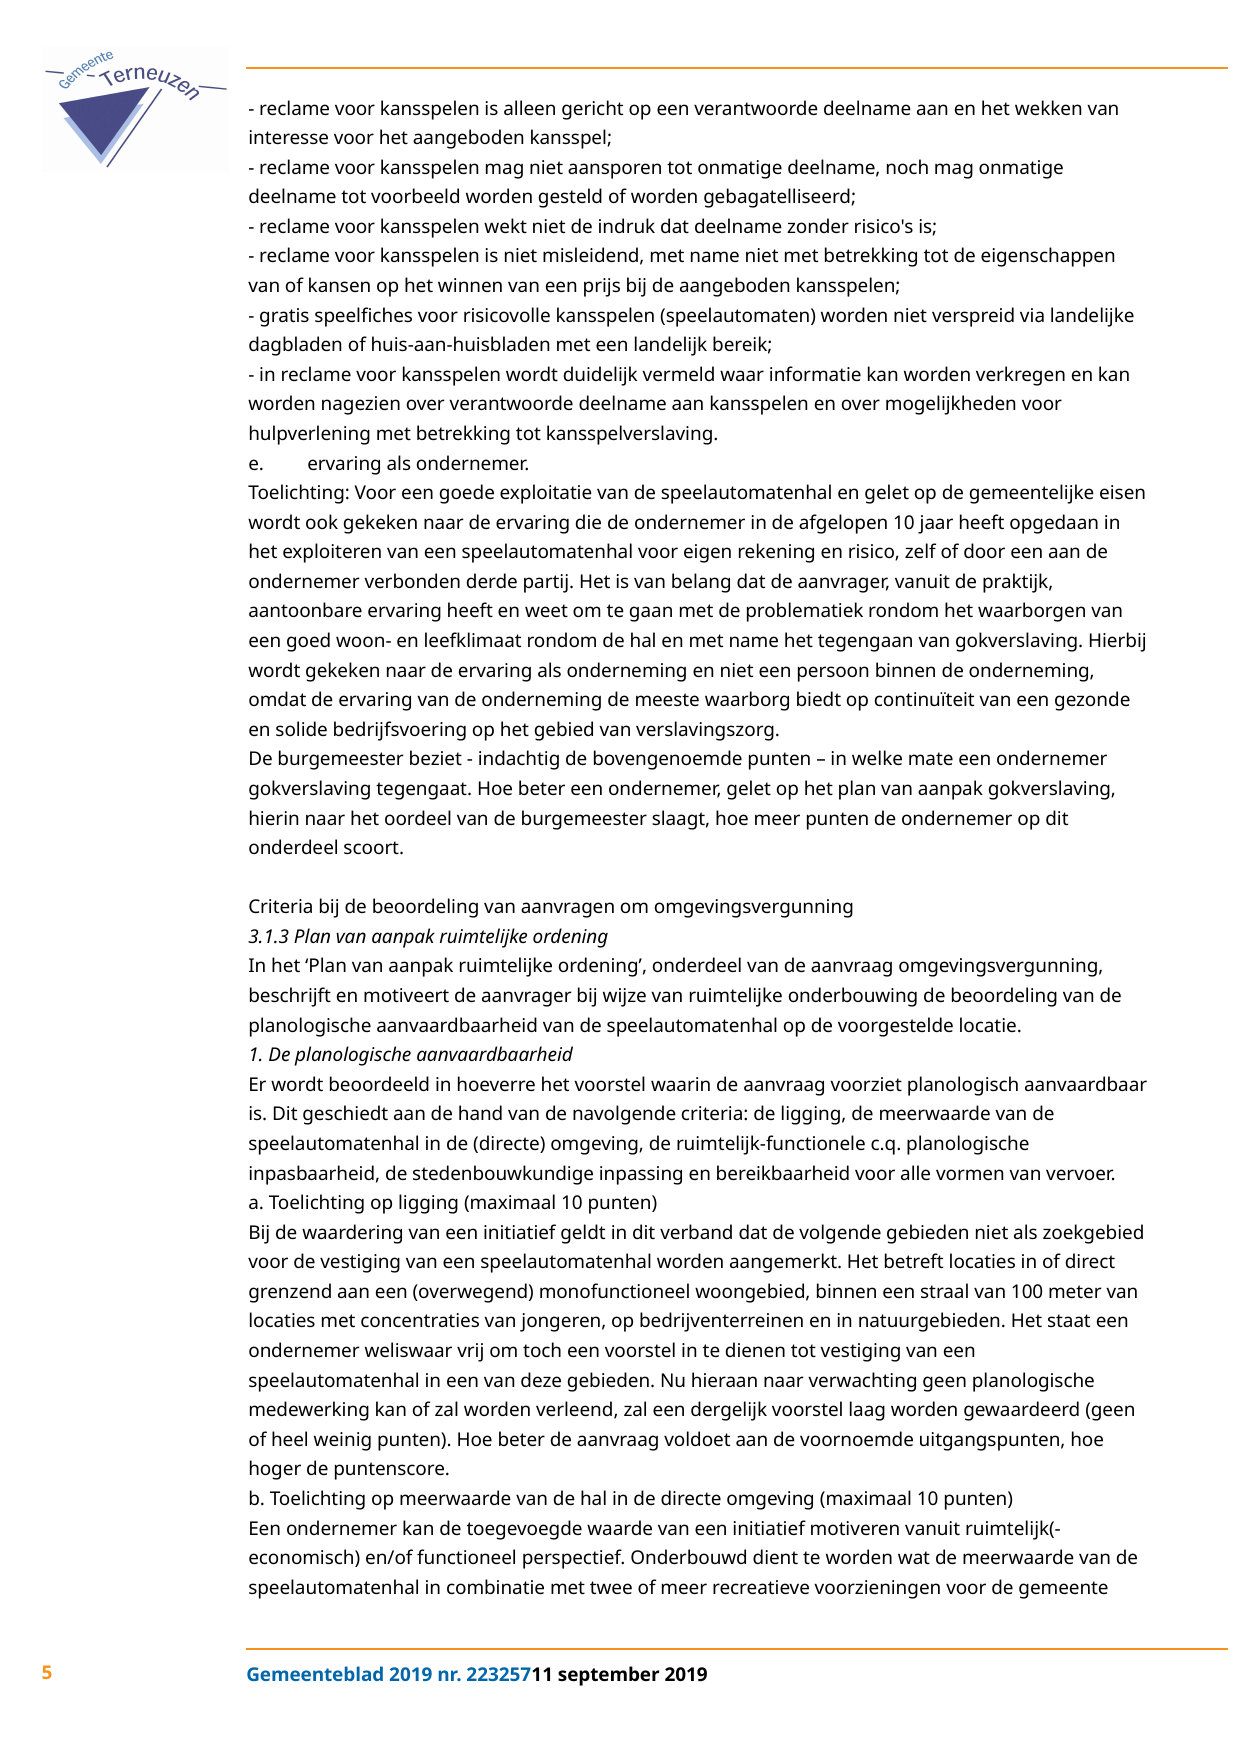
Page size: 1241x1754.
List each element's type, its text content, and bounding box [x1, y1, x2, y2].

text - reclame voor kansspelen is alleen gericht op een verantwoorde deelname aan en het wekken van interesse voor het aangeboden kansspel; [248, 95, 1152, 150]
text Er wordt beoordeeld in hoeverre het voorstel waarin de aanvraag voorziet planologisch aanvaardbaar is. Dit geschiedt aan de hand van de navolgende criteria: de ligging, de meerwaarde van de speelautomatenhal in de (directe) omgeving, de ruimtelijk-functionele c.q. planologische inpasbaarheid, de stedenbouwkundige inpassing en bereikbaarheid voor alle vormen van vervoer. [248, 1071, 1152, 1186]
text - in reclame voor kansspelen wordt duidelijk vermeld waar informatie kan worden verkregen en kan worden nagezien over verantwoorde deelname aan kansspelen en over mogelijkheden voor hulpverlening met betrekking tot kansspelverslaving. [248, 361, 1152, 446]
text a. Toelichting op ligging (maximaal 10 punten) [248, 1189, 1152, 1215]
text b. Toelichting op meerwaarde van de hal in de directe omgeving (maximaal 10 punten) [248, 1485, 1152, 1511]
text 1. De planologische aanvaardbaarheid [248, 1041, 1152, 1067]
picture [41, 47, 231, 172]
text Bij de waardering van een initiatief geldt in dit verband dat de volgende gebieden niet als zoekgebied voor de vestiging van een speelautomatenhal worden aangemerkt. Het betreft locaties in of direct grenzend aan een (overwegend) monofunctioneel woongebied, binnen een straal van 100 meter van locaties met concentraties van jongeren, op bedrijventerreinen en in natuurgebieden. Het staat een ondernemer weliswaar vrij om toch een voorstel in te dienen tot vestiging van een speelautomatenhal in een van deze gebieden. Nu hieraan naar verwachting geen planologische medewerking kan of zal worden verleend, zal een dergelijk voorstel laag worden gewaardeerd (geen of heel weinig punten). Hoe beter de aanvraag voldoet aan de voornoemde uitgangspunten, hoe hoger de puntenscore. [248, 1219, 1152, 1481]
text In het ‘Plan van aanpak ruimtelijke ordening’, onderdeel van de aanvraag omgevingsvergunning, beschrijft en motiveert de aanvrager bij wijze van ruimtelijke onderbouwing de beoordeling van de planologische aanvaardbaarheid van de speelautomatenhal op de voorgestelde locatie. [248, 953, 1152, 1038]
text Toelichting: Voor een goede exploitatie van de speelautomatenhal en gelet op de gemeentelijke eisen wordt ook gekeken naar de ervaring die de ondernemer in de afgelopen 10 jaar heeft opgedaan in het exploiteren van een speelautomatenhal voor eigen rekening en risico, zelf of door een aan de ondernemer verbonden derde partij. Het is van belang dat de aanvrager, vanuit de praktijk, aantoonbare ervaring heeft en weet om te gaan met de problematiek rondom het waarborgen van een goed woon- en leefklimaat rondom de hal en met name het tegengaan van gokverslaving. Hierbij wordt gekeken naar de ervaring als onderneming en niet een persoon binnen de onderneming, omdat de ervaring van de onderneming de meeste waarborg biedt op continuïteit van een gezonde en solide bedrijfsvoering op het gebied van verslavingszorg. [248, 479, 1152, 742]
text - reclame voor kansspelen wekt niet de indruk dat deelname zonder risico's is; [248, 213, 1152, 239]
text Een ondernemer kan de toegevoegde waarde van een initiatief motiveren vanuit ruimtelijk(-economisch) en/of functioneel perspectief. Onderbouwd dient te worden wat de meerwaarde van de speelautomatenhal in combinatie met twee of meer recreatieve voorzieningen voor de gemeente [248, 1515, 1152, 1600]
text Criteria bij de beoordeling van aanvragen om omgevingsvergunning [248, 893, 1152, 919]
text De burgemeester beziet - indachtig de bovengenoemde punten – in welke mate een ondernemer gokverslaving tegengaat. Hoe beter een ondernemer, gelet op het plan van aanpak gokverslaving, hierin naar het oordeel van de burgemeester slaagt, hoe meer punten de ondernemer op dit onderdeel scoort. [248, 746, 1152, 860]
list ervaring als ondernemer. [248, 450, 1152, 476]
text 3.1.3 Plan van aanpak ruimtelijke ordening [248, 923, 1152, 949]
text - reclame voor kansspelen is niet misleidend, met name niet met betrekking tot de eigenschappen van of kansen op het winnen van een prijs bij de aangeboden kansspelen; [248, 243, 1152, 298]
text - gratis speelfiches voor risicovolle kansspelen (speelautomaten) worden niet verspreid via landelijke dagbladen of huis-aan-huisbladen met een landelijk bereik; [248, 302, 1152, 357]
text - reclame voor kansspelen mag niet aansporen tot onmatige deelname, noch mag onmatige deelname tot voorbeeld worden gesteld of worden gebagatelliseerd; [248, 154, 1152, 209]
